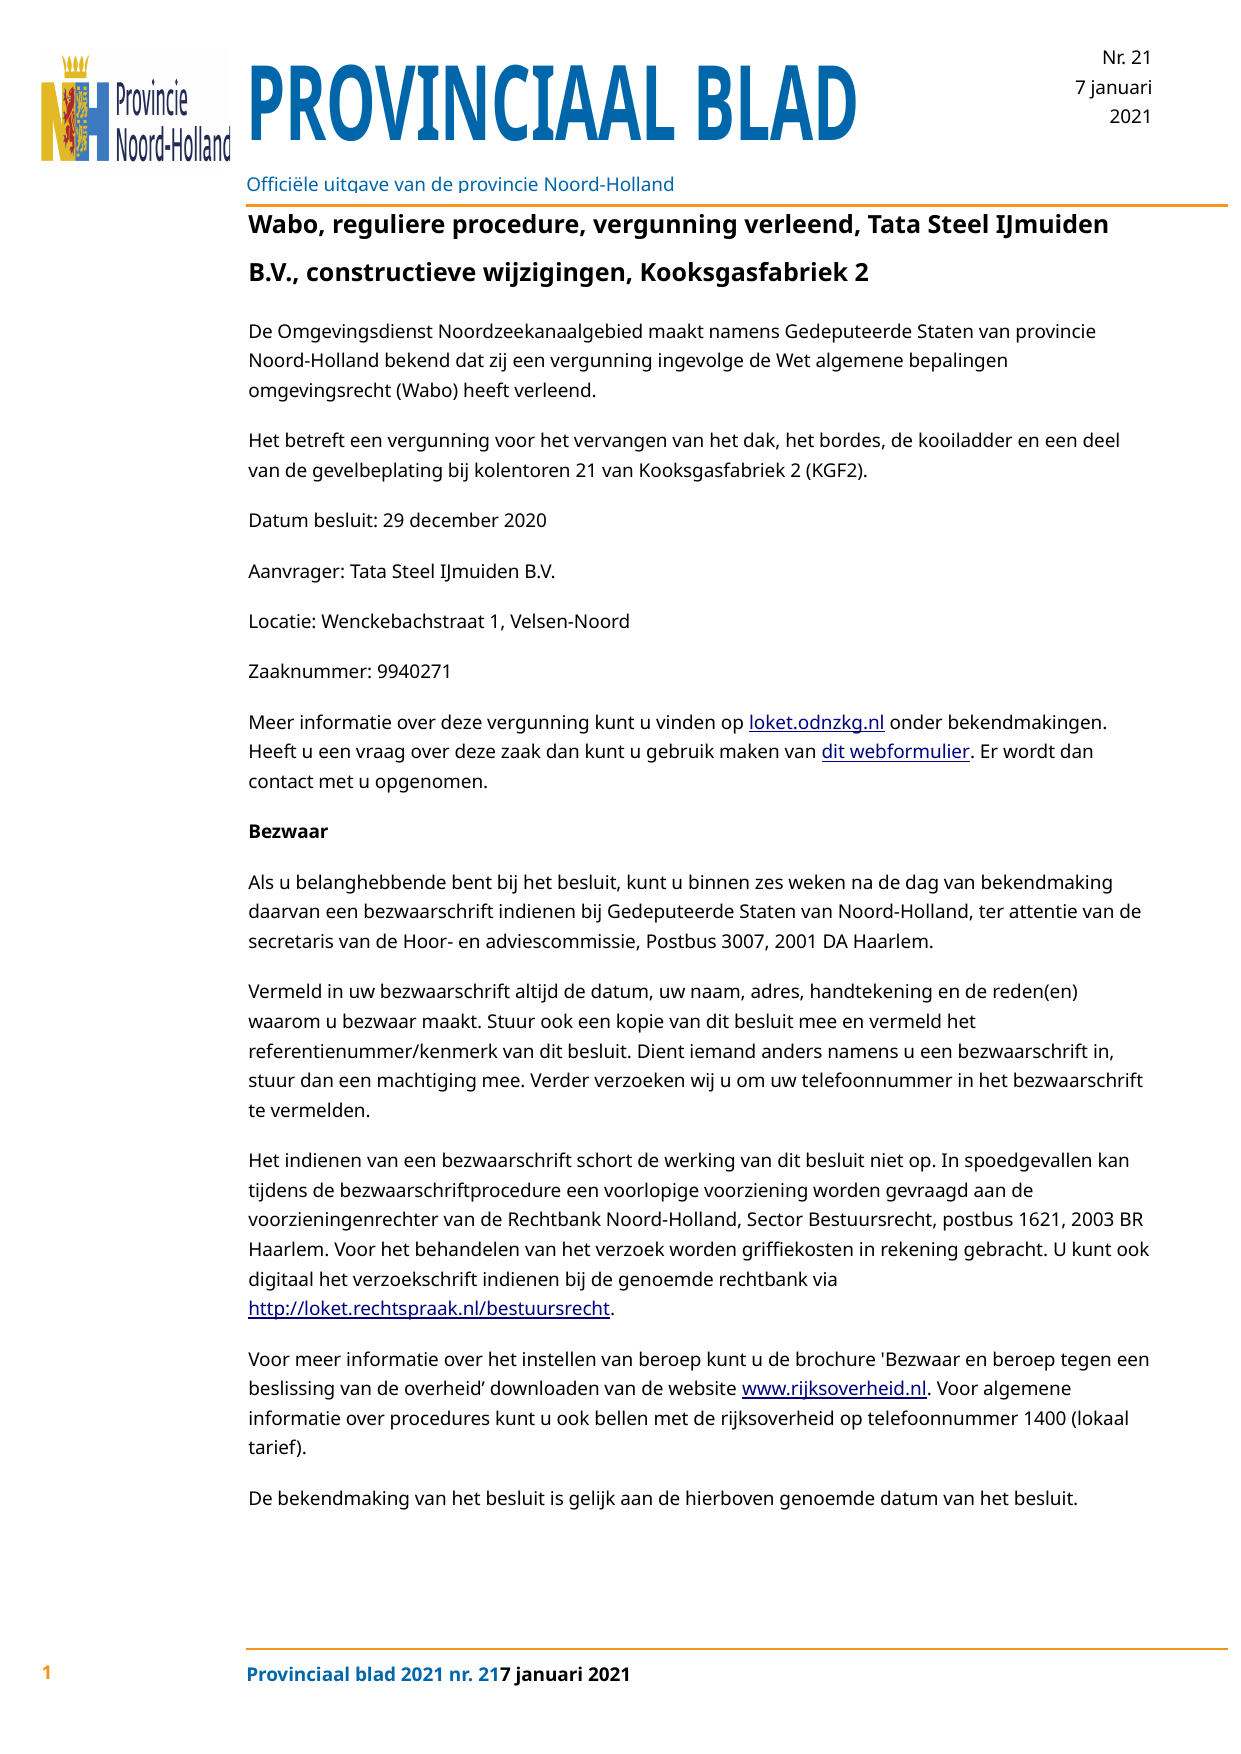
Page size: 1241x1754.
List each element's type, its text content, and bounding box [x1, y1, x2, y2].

text Bezwaar [248, 819, 1152, 844]
text Het indienen van een bezwaarschrift schort de werking van dit besluit niet op. In spoedgevallen kan tijdens de bezwaarschriftprocedure een voorlopige voorziening worden gevraagd aan de voorzieningenrechter van de Rechtbank Noord-Holland, Sector Bestuursrecht, postbus 1621, 2003 BR Haarlem. Voor het behandelen van het verzoek worden griffiekosten in rekening gebracht. U kunt ook digitaal het verzoekschrift indienen bij de genoemde rechtbank via http://loket.rechtspraak.nl/bestuursrecht. [248, 1147, 1152, 1321]
text De bekendmaking van het besluit is gelijk aan de hierboven genoemde datum van het besluit. [248, 1485, 1152, 1511]
text Aanvrager: Tata Steel IJmuiden B.V. [248, 558, 1152, 584]
text Locatie: Wenckebachstraat 1, Velsen-Noord [248, 608, 1152, 634]
text Vermeld in uw bezwaarschrift altijd de datum, uw naam, adres, handtekening en de reden(en) waarom u bezwaar maakt. Stuur ook een kopie van dit besluit mee en vermeld het referentienummer/kenmerk van dit besluit. Dient iemand anders namens u een bezwaarschrift in, stuur dan een machtiging mee. Verder verzoeken wij u om uw telefoonnummer in het bezwaarschrift te vermelden. [248, 979, 1152, 1123]
text Datum besluit: 29 december 2020 [248, 507, 1152, 533]
picture [41, 47, 231, 172]
text Het betreft een vergunning voor het vervangen van het dak, het bordes, de kooiladder en een deel van de gevelbeplating bij kolentoren 21 van Kooksgasfabriek 2 (KGF2). [248, 427, 1152, 483]
text Zaaknummer: 9940271 [248, 659, 1152, 684]
text Wabo, reguliere procedure, vergunning verleend, Tata Steel IJmuiden B.V., constructieve wijzigingen, Kooksgasfabriek 2 [248, 207, 1152, 288]
text Voor meer informatie over het instellen van beroep kunt u de brochure 'Bezwaar en beroep tegen een beslissing van de overheid’ downloaden van de website www.rijksoverheid.nl. Voor algemene informatie over procedures kunt u ook bellen met de rijksoverheid op telefoonnummer 1400 (lokaal tarief). [248, 1346, 1152, 1460]
text Meer informatie over deze vergunning kunt u vinden op loket.odnzkg.nl onder bekendmakingen. Heeft u een vraag over deze zaak dan kunt u gebruik maken van dit webformulier. Er wordt dan contact met u opgenomen. [248, 709, 1152, 794]
text Als u belanghebbende bent bij het besluit, kunt u binnen zes weken na de dag van bekendmaking daarvan een bezwaarschrift indienen bij Gedeputeerde Staten van Noord-Holland, ter attentie van de secretaris van de Hoor- en adviescommissie, Postbus 3007, 2001 DA Haarlem. [248, 869, 1152, 954]
text De Omgevingsdienst Noordzeekanaalgebied maakt namens Gedeputeerde Staten van provincie Noord-Holland bekend dat zij een vergunning ingevolge de Wet algemene bepalingen omgevingsrecht (Wabo) heeft verleend. [248, 318, 1152, 403]
